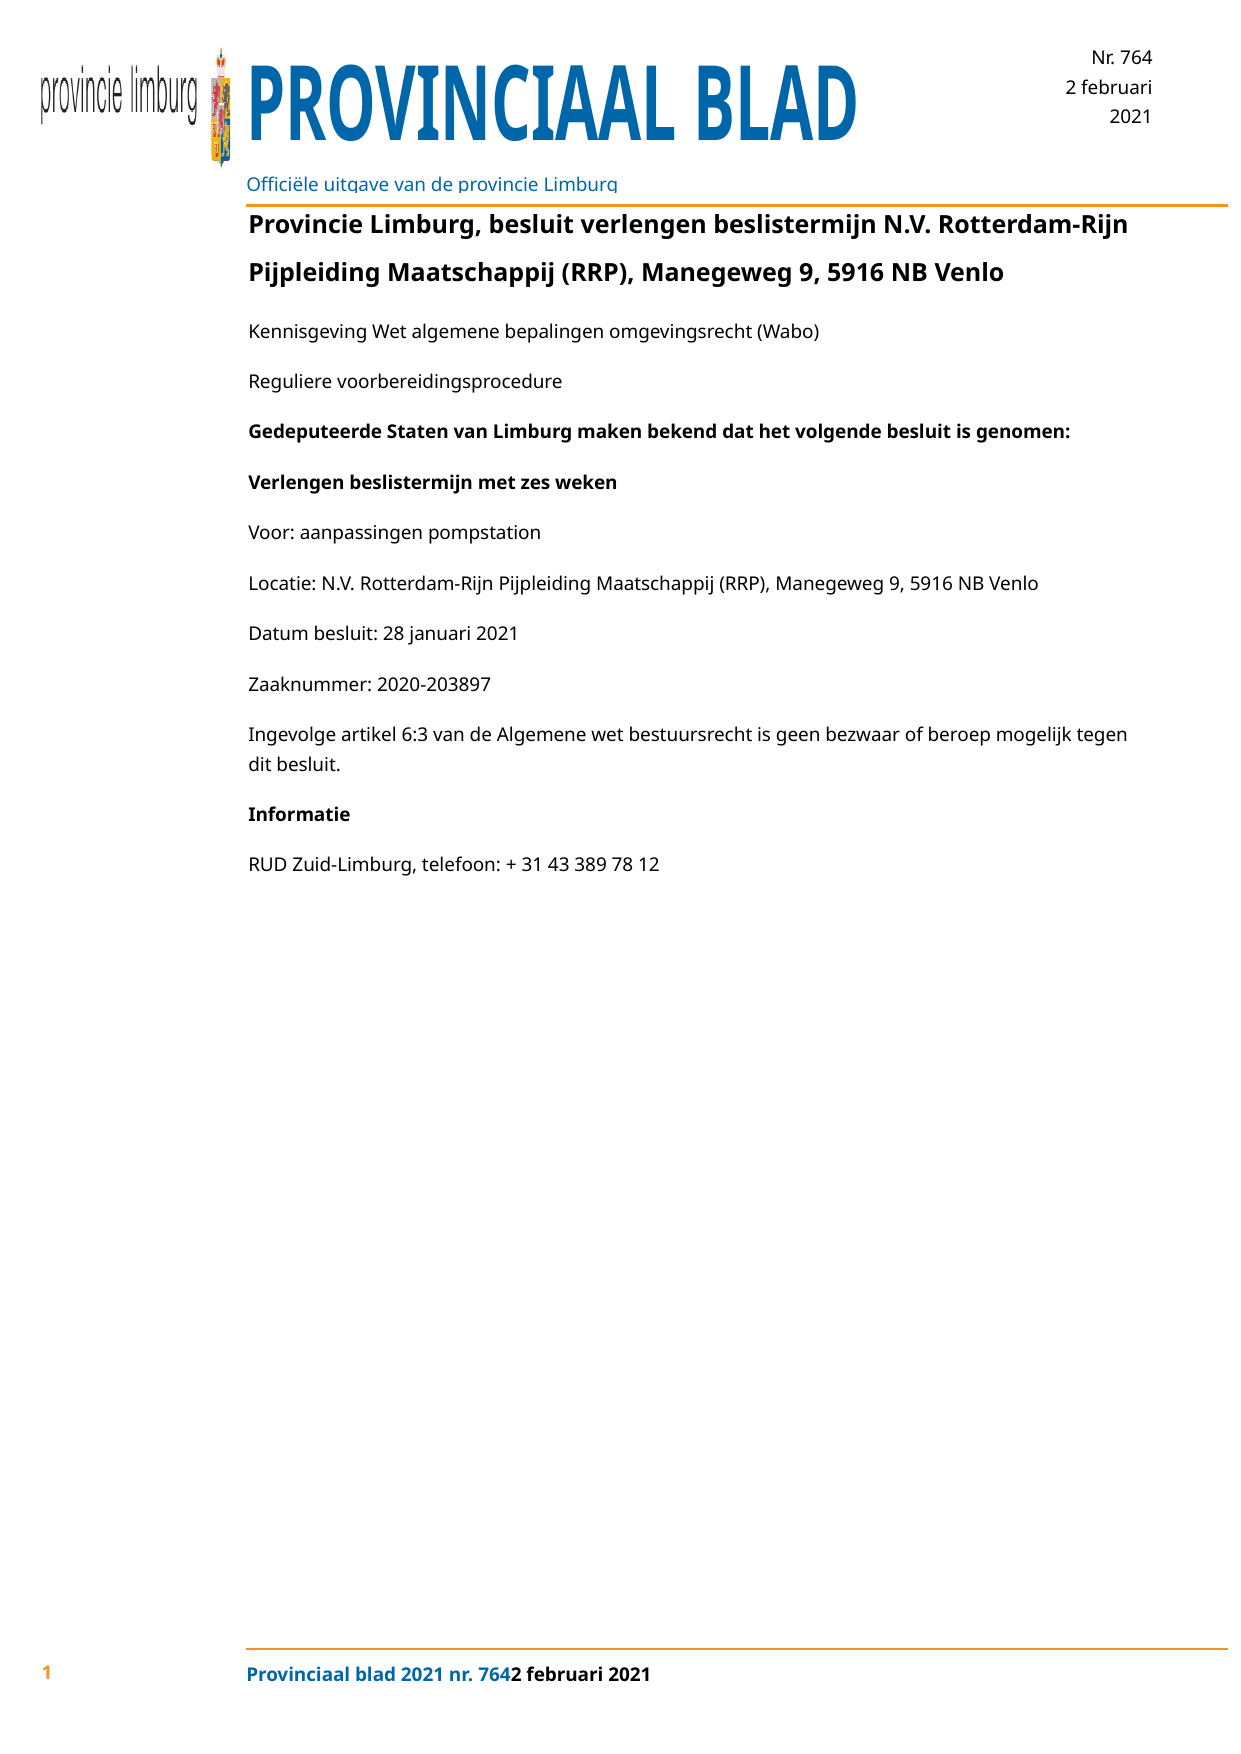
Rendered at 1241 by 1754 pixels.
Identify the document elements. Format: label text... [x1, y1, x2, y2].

text Zaaknummer: 2020-203897 [248, 671, 1152, 697]
text Provincie Limburg, besluit verlengen beslistermijn N.V. Rotterdam-Rijn Pijpleiding Maatschappij (RRP), Manegeweg 9, 5916 NB Venlo [248, 207, 1152, 288]
text RUD Zuid-Limburg, telefoon: + 31 43 389 78 12 [248, 852, 1152, 877]
text Reguliere voorbereidingsprocedure [248, 368, 1152, 394]
text Datum besluit: 28 januari 2021 [248, 620, 1152, 646]
text Verlengen beslistermijn met zes weken [248, 469, 1152, 495]
text Kennisgeving Wet algemene bepalingen omgevingsrecht (Wabo) [248, 318, 1152, 344]
text Voor: aanpassingen pompstation [248, 519, 1152, 545]
text Ingevolge artikel 6:3 van de Algemene wet bestuursrecht is geen bezwaar of beroep mogelijk tegen dit besluit. [248, 721, 1152, 777]
text Gedeputeerde Staten van Limburg maken bekend dat het volgende besluit is genomen: [248, 419, 1152, 444]
text Informatie [248, 801, 1152, 827]
text Locatie: N.V. Rotterdam-Rijn Pijpleiding Maatschappij (RRP), Manegeweg 9, 5916 NB Venlo [248, 570, 1152, 596]
picture [41, 47, 231, 172]
